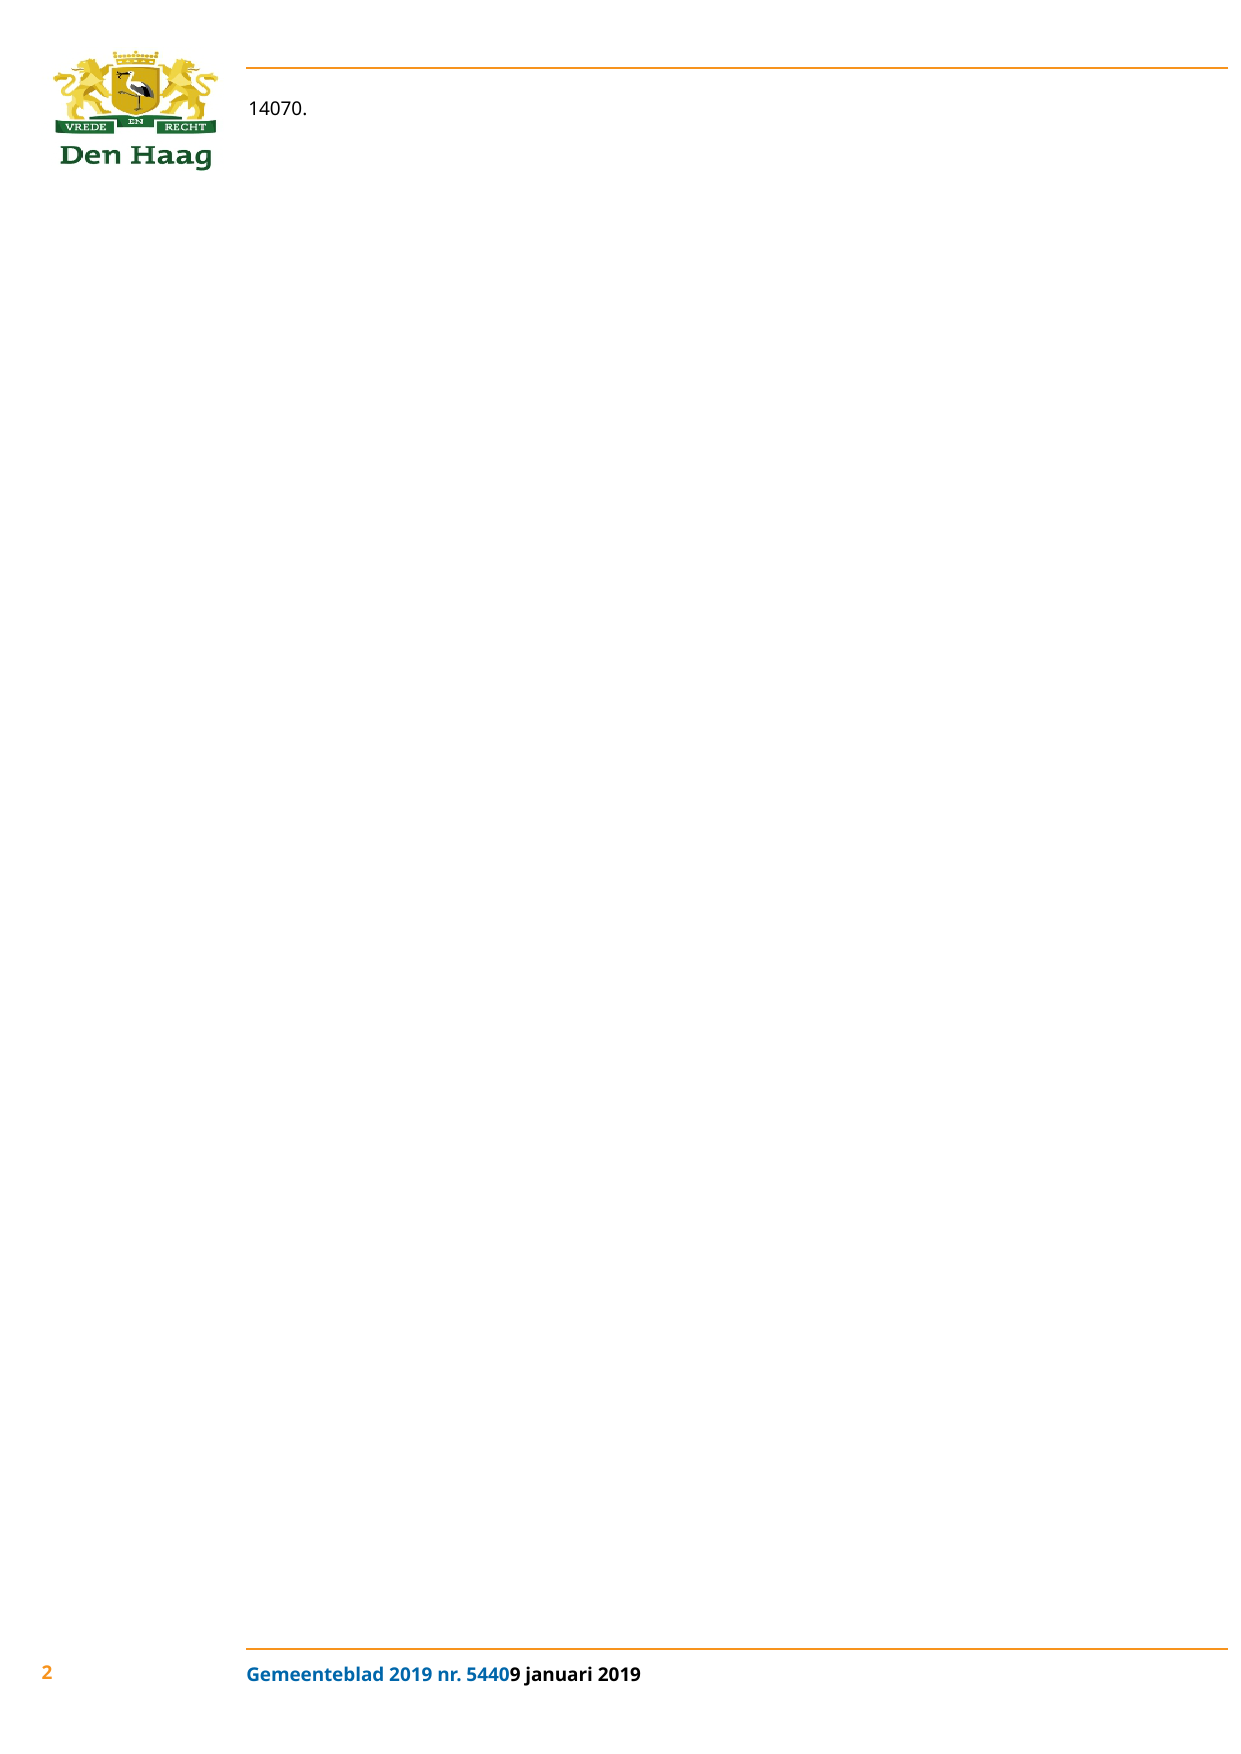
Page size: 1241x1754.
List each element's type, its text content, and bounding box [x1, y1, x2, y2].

text 14070. [248, 95, 1152, 121]
picture [41, 47, 231, 172]
